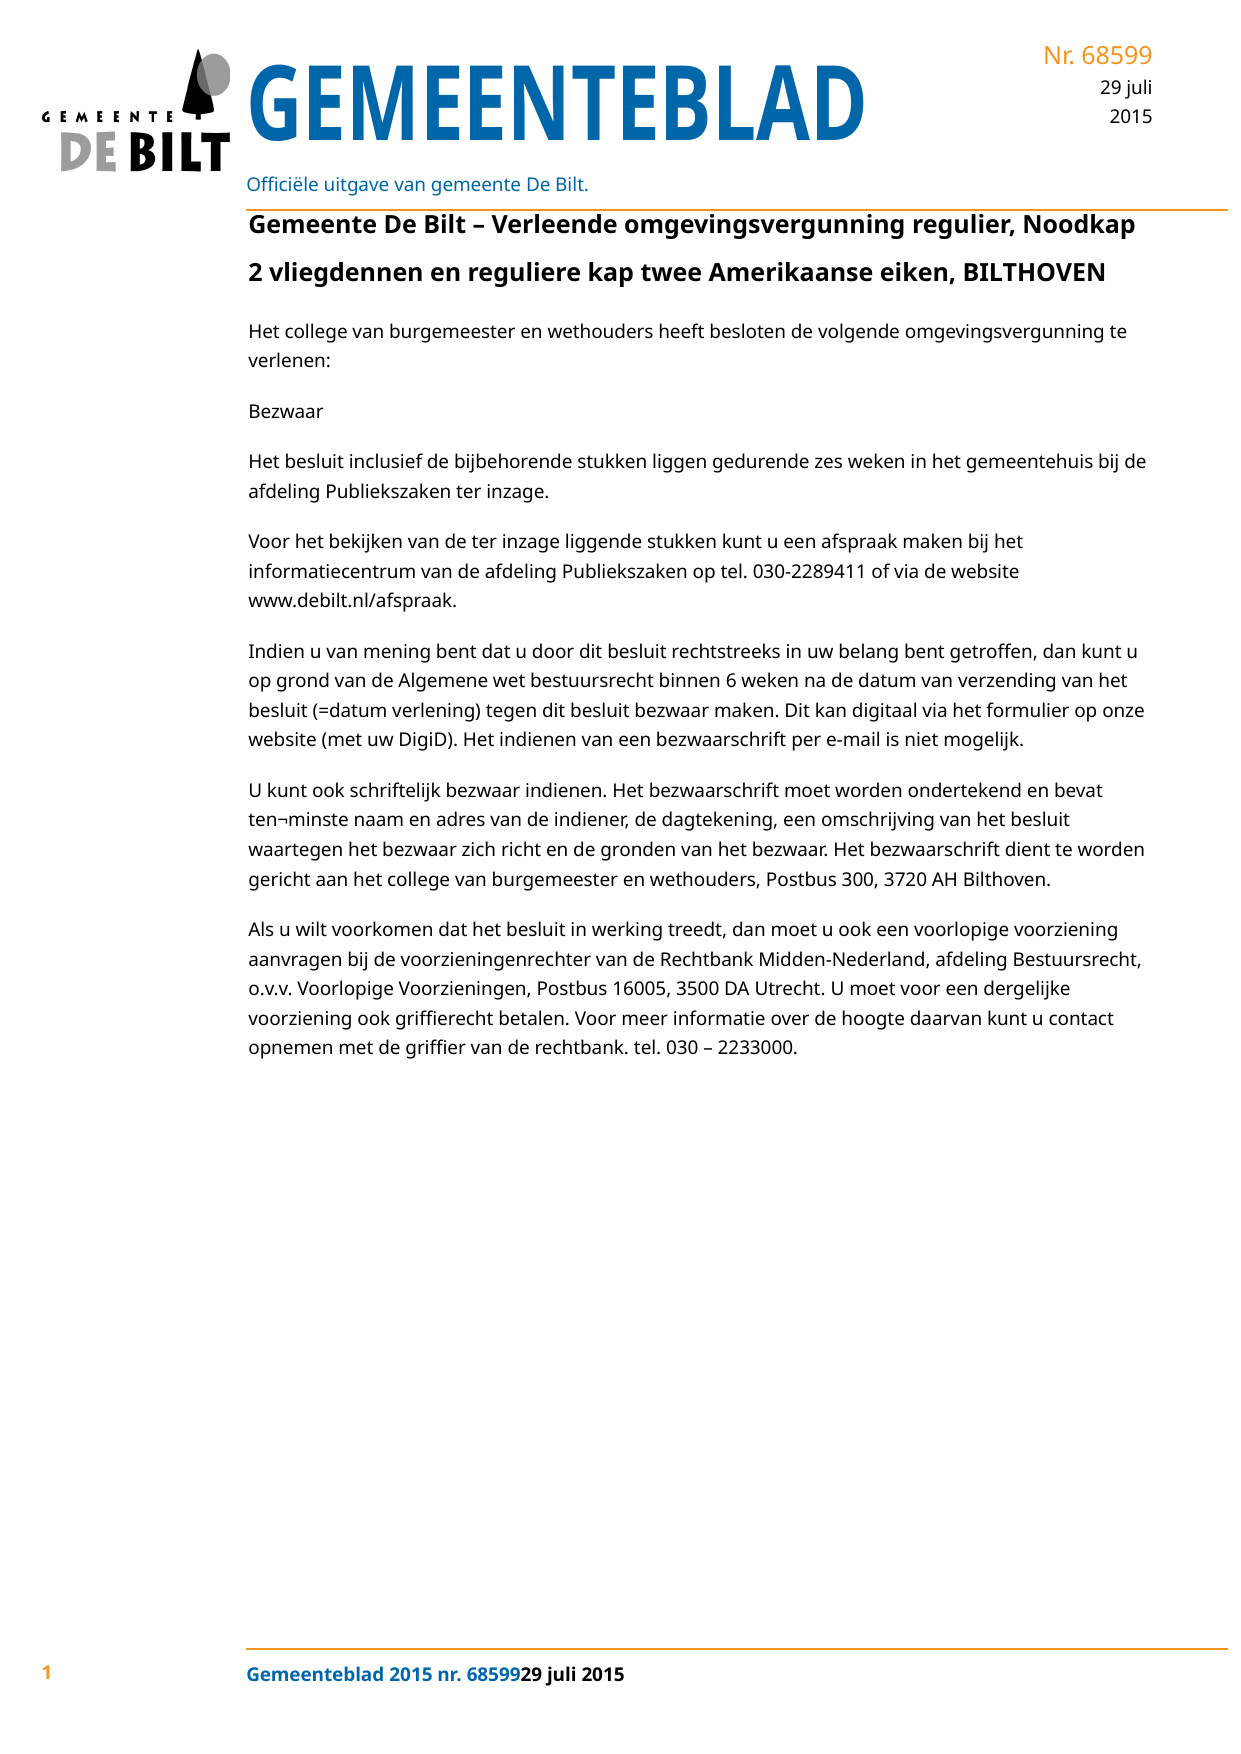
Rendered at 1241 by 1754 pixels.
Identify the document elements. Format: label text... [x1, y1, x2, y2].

text Als u wilt voorkomen dat het besluit in werking treedt, dan moet u ook een voorlopige voorziening aanvragen bij de voorzieningenrechter van de Rechtbank Midden-Nederland, afdeling Bestuursrecht, o.v.v. Voorlopige Voorzieningen, Postbus 16005, 3500 DA Utrecht. U moet voor een dergelijke voorziening ook griffierecht betalen. Voor meer informatie over de hoogte daarvan kunt u contact opnemen met de griffier van de rechtbank. tel. 030 – 2233000. [248, 916, 1152, 1060]
text Het besluit inclusief de bijbehorende stukken liggen gedurende zes weken in het gemeentehuis bij de afdeling Publiekszaken ter inzage. [248, 448, 1152, 504]
text U kunt ook schriftelijk bezwaar indienen. Het bezwaarschrift moet worden ondertekend en bevat ten¬minste naam en adres van de indiener, de dagtekening, een omschrijving van het besluit waartegen het bezwaar zich richt en de gronden van het bezwaar. Het bezwaarschrift dient te worden gericht aan het college van burgemeester en wethouders, Postbus 300, 3720 AH Bilthoven. [248, 777, 1152, 892]
text Voor het bekijken van de ter inzage liggende stukken kunt u een afspraak maken bij het informatiecentrum van de afdeling Publiekszaken op tel. 030-2289411 of via de website www.debilt.nl/afspraak. [248, 528, 1152, 613]
text Bezwaar [248, 398, 1152, 424]
text Indien u van mening bent dat u door dit besluit rechtstreeks in uw belang bent getroffen, dan kunt u op grond van de Algemene wet bestuursrecht binnen 6 weken na de datum van verzending van het besluit (=datum verlening) tegen dit besluit bezwaar maken. Dit kan digitaal via het formulier op onze website (met uw DigiD). Het indienen van een bezwaarschrift per e-mail is niet mogelijk. [248, 638, 1152, 752]
text Het college van burgemeester en wethouders heeft besloten de volgende omgevingsvergunning te verlenen: [248, 318, 1152, 373]
text Gemeente De Bilt – Verleende omgevingsvergunning regulier, Noodkap 2 vliegdennen en reguliere kap twee Amerikaanse eiken, BILTHOVEN [248, 211, 1152, 288]
picture [41, 47, 231, 172]
